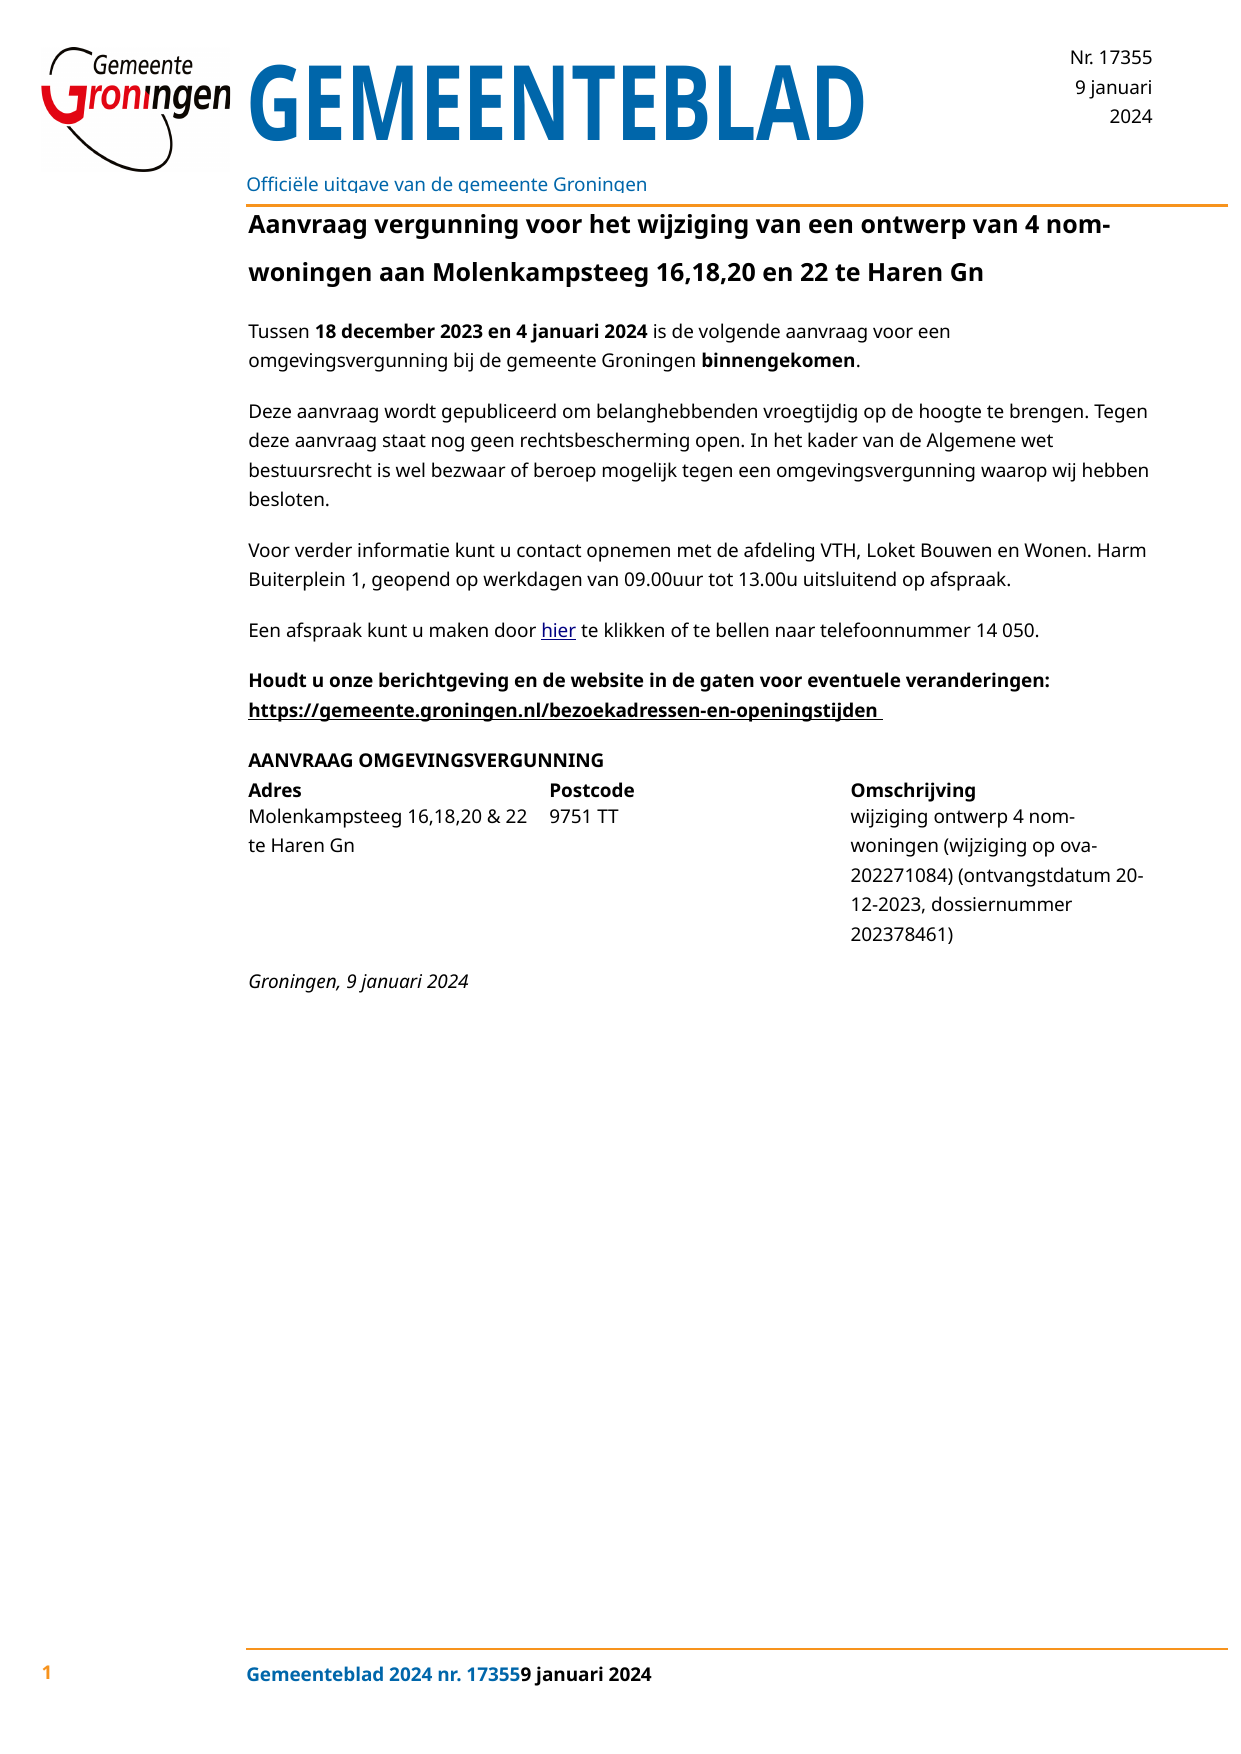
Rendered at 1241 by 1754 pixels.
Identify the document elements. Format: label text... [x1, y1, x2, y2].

text Aanvraag vergunning voor het wijziging van een ontwerp van 4 nom-woningen aan Molenkampsteeg 16,18,20 en 22 te Haren Gn [248, 207, 1152, 288]
text Deze aanvraag wordt gepubliceerd om belanghebbenden vroegtijdig op de hoogte te brengen. Tegen deze aanvraag staat nog geen rechtsbescherming open. In het kader van de Algemene wet bestuursrecht is wel bezwaar of beroep mogelijk tegen een omgevingsvergunning waarop wij hebben besloten. [248, 398, 1152, 512]
text Tussen 18 december 2023 en 4 januari 2024 is de volgende aanvraag voor een omgevingsvergunning bij de gemeente Groningen binnengekomen. [248, 318, 1152, 373]
table_cell 9751 TT [549, 803, 850, 947]
text Voor verder informatie kunt u contact opnemen met de afdeling VTH, Loket Bouwen en Wonen. Harm Buiterplein 1, geopend op werkdagen van 09.00uur tot 13.00u uitsluitend op afspraak. [248, 537, 1152, 592]
table_cell Molenkampsteeg 16,18,20 & 22 te Haren Gn [248, 803, 549, 947]
table_header Adres [248, 777, 549, 803]
text Een afspraak kunt u maken door hier te klikken of te bellen naar telefoonnummer 14 050. [248, 617, 1152, 643]
table_header Postcode [549, 777, 850, 803]
text Houdt u onze berichtgeving en de website in de gaten voor eventuele veranderingen: https://gemeente.groningen.nl/bezoekadressen-en-openingstijden [248, 667, 1152, 723]
text Groningen, 9 januari 2024 [248, 968, 1152, 994]
picture [41, 47, 231, 172]
table_cell wijziging ontwerp 4 nom-woningen (wijziging op ova-202271084) (ontvangstdatum 20-12-2023, dossiernummer 202378461) [850, 803, 1152, 947]
text AANVRAAG OMGEVINGSVERGUNNING [248, 747, 1152, 773]
table_header Omschrijving [850, 777, 1152, 803]
